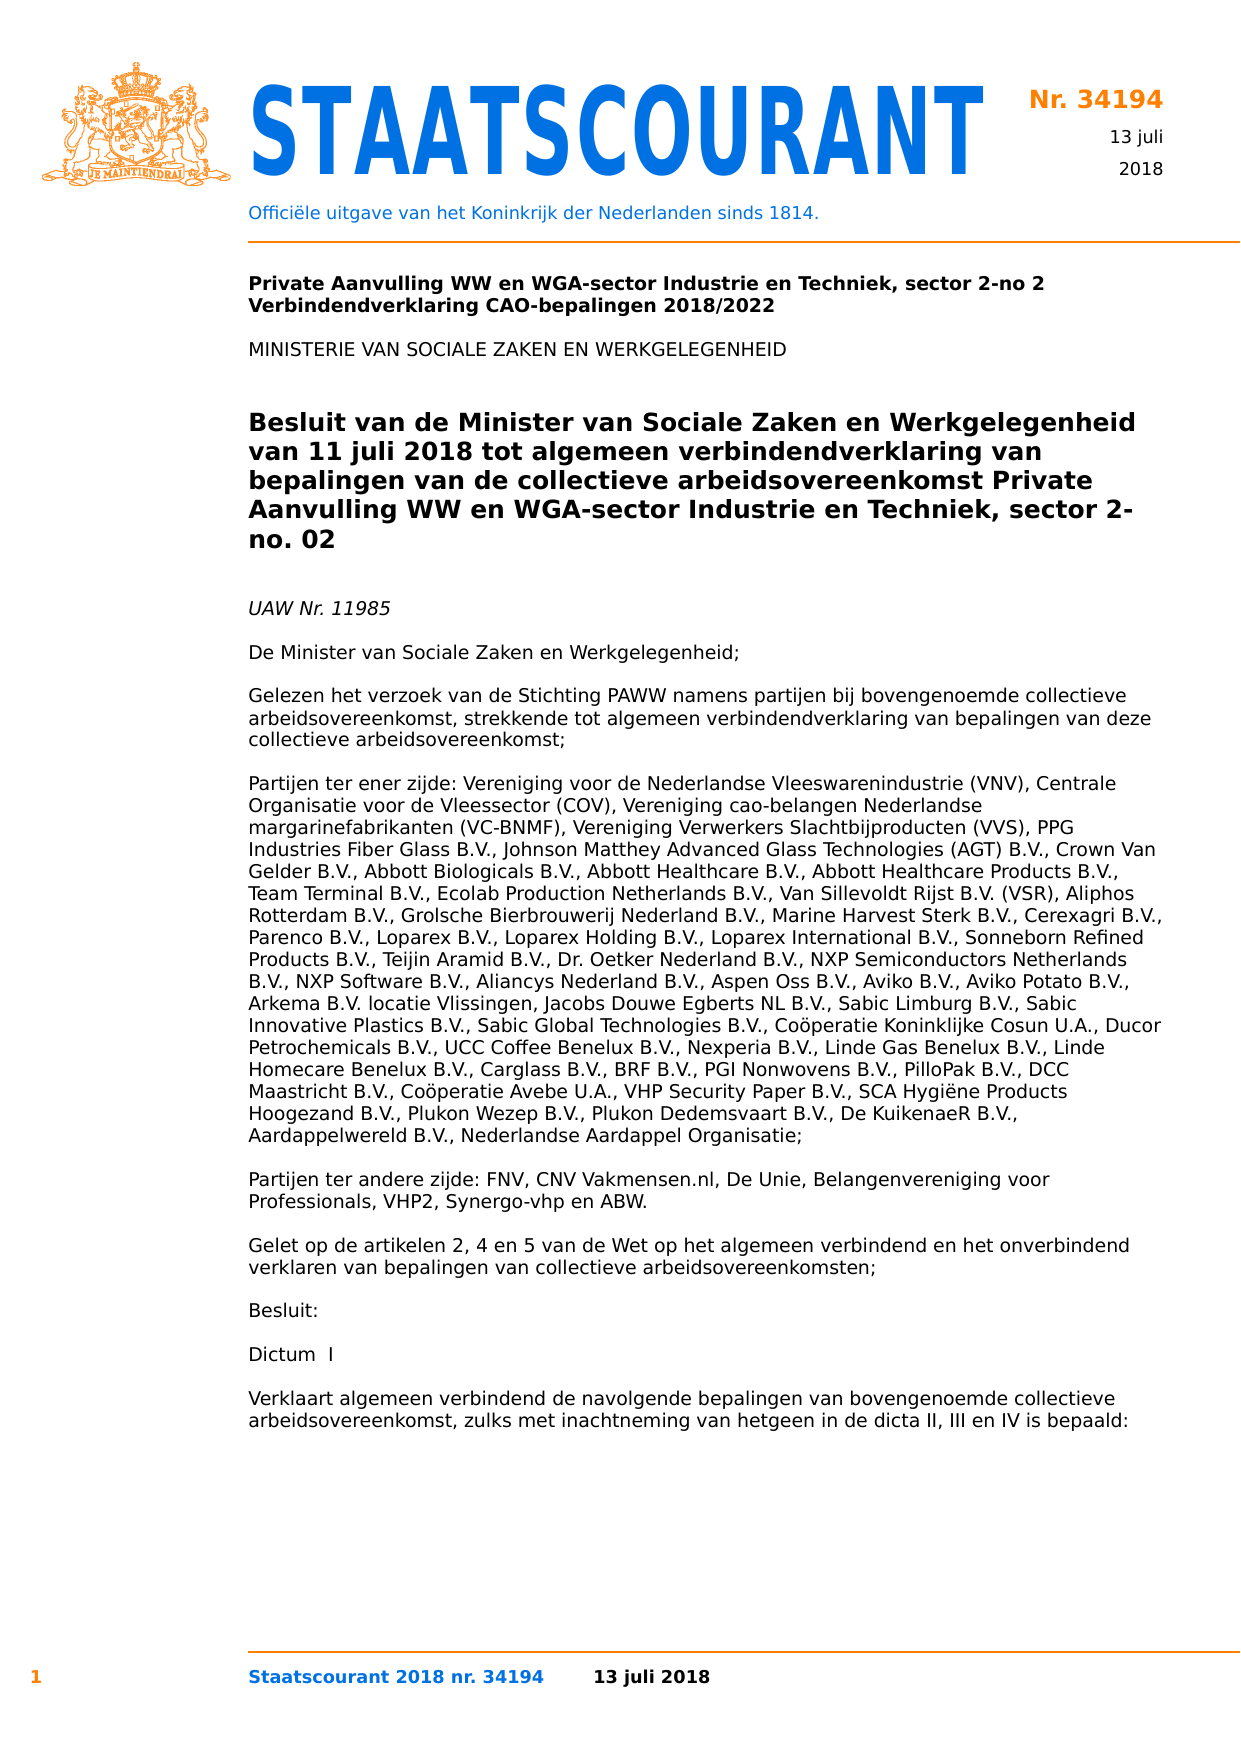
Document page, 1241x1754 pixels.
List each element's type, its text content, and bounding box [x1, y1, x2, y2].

picture [41, 62, 231, 186]
subtitle Besluit van de Minister van Sociale Zaken en Werkgelegenheid van 11 juli 2018 tot algemeen verbindendverklaring van bepalingen van de collectieve arbeidsovereenkomst Private Aanvulling WW en WGA-sector Industrie en Techniek, sector 2-no. 02 [248, 408, 1163, 554]
text Partijen ter andere zijde: FNV, CNV Vakmensen.nl, De Unie, Belangenvereniging voor Professionals, VHP2, Synergo-vhp en ABW. [248, 1169, 1163, 1213]
table_header Nr. 34194 [998, 62, 1240, 121]
text Dictum I [248, 1344, 1163, 1366]
table_cell Officiële uitgave van het Koninkrijk der Nederlanden sinds 1814. [248, 203, 1240, 241]
table_header [25, 62, 248, 241]
text Verbindendverklaring CAO-bepalingen 2018/2022 [248, 295, 1163, 317]
text Partijen ter ener zijde: Vereniging voor de Nederlandse Vleeswarenindustrie (VNV), Centrale Organisatie voor de Vleessector (COV), Vereniging cao-belangen Nederlandse margarinefabrikanten (VC-BNMF), Vereniging Verwerkers Slachtbijproducten (VVS), PPG Industries Fiber Glass B.V., Johnson Matthey Advanced Glass Technologies (AGT) B.V., Crown Van Gelder B.V., Abbott Biologicals B.V., Abbott Healthcare B.V., Abbott Healthcare Products B.V., Team Terminal B.V., Ecolab Production Netherlands B.V., Van Sillevoldt Rijst B.V. (VSR), Aliphos Rotterdam B.V., Grolsche Bierbrouwerij Nederland B.V., Marine Harvest Sterk B.V., Cerexagri B.V., Parenco B.V., Loparex B.V., Loparex Holding B.V., Loparex International B.V., Sonneborn Refined Products B.V., Teijin Aramid B.V., Dr. Oetker Nederland B.V., NXP Semiconductors Netherlands B.V., NXP Software B.V., Aliancys Nederland B.V., Aspen Oss B.V., Aviko B.V., Aviko Potato B.V., Arkema B.V. locatie Vlissingen, Jacobs Douwe Egberts NL B.V., Sabic Limburg B.V., Sabic Innovative Plastics B.V., Sabic Global Technologies B.V., Coöperatie Koninklijke Cosun U.A., Ducor Petrochemicals B.V., UCC Coffee Benelux B.V., Nexperia B.V., Linde Gas Benelux B.V., Linde Homecare Benelux B.V., Carglass B.V., BRF B.V., PGI Nonwovens B.V., PilloPak B.V., DCC Maastricht B.V., Coöperatie Avebe U.A., VHP Security Paper B.V., SCA Hygiëne Products Hoogezand B.V., Plukon Wezep B.V., Plukon Dedemsvaart B.V., De KuikenaeR B.V., Aardappelwereld B.V., Nederlandse Aardappel Organisatie; [248, 773, 1163, 1147]
table_cell 13 juli [998, 121, 1240, 153]
text Verklaart algemeen verbindend de navolgende bepalingen van bovengenoemde collectieve arbeidsovereenkomst, zulks met inachtneming van hetgeen in de dicta II, III en IV is bepaald: [248, 1388, 1163, 1432]
text Gelezen het verzoek van de Stichting PAWW namens partijen bij bovengenoemde collectieve arbeidsovereenkomst, strekkende tot algemeen verbindendverklaring van bepalingen van deze collectieve arbeidsovereenkomst; [248, 685, 1163, 751]
text De Minister van Sociale Zaken en Werkgelegenheid; [248, 642, 1163, 663]
table_cell 2018 [998, 153, 1240, 203]
text Besluit: [248, 1300, 1163, 1322]
text Private Aanvulling WW en WGA-sector Industrie en Techniek, sector 2-no 2 [248, 273, 1163, 295]
text UAW Nr. 11985 [248, 598, 1163, 620]
text MINISTERIE VAN SOCIALE ZAKEN EN WERKGELEGENHEID [248, 339, 1163, 361]
text Gelet op de artikelen 2, 4 en 5 van de Wet op het algemeen verbindend en het onverbindend verklaren van bepalingen van collectieve arbeidsovereenkomsten; [248, 1234, 1163, 1278]
table_header STAATSCOURANT [248, 62, 998, 203]
